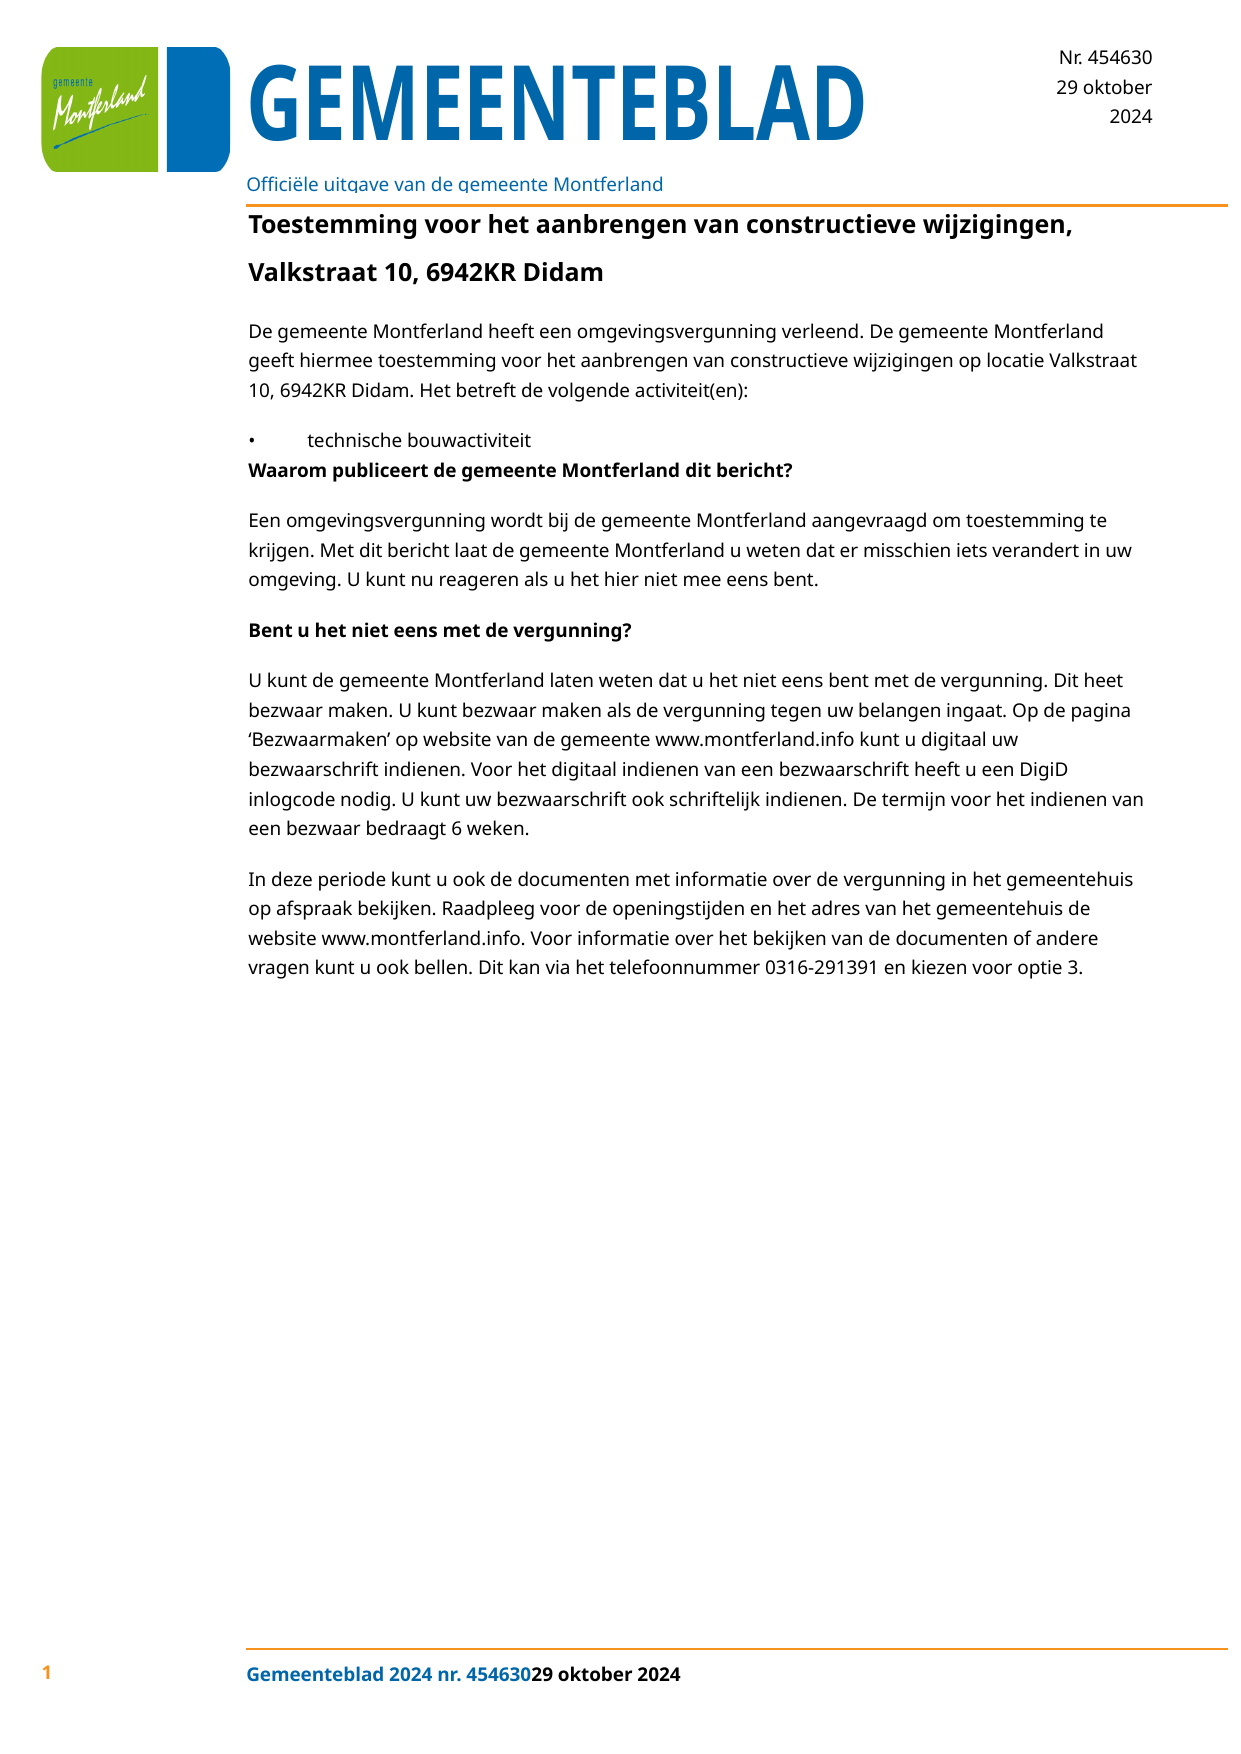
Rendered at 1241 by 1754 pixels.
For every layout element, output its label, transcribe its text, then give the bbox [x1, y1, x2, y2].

picture [41, 47, 231, 172]
text Bent u het niet eens met de vergunning? [248, 617, 1152, 643]
text Waarom publiceert de gemeente Montferland dit bericht? [248, 457, 1152, 483]
text Een omgevingsvergunning wordt bij de gemeente Montferland aangevraagd om toestemming te krijgen. Met dit bericht laat de gemeente Montferland u weten dat er misschien iets verandert in uw omgeving. U kunt nu reageren als u het hier niet mee eens bent. [248, 507, 1152, 592]
list technische bouwactiviteit [248, 427, 1152, 453]
text U kunt de gemeente Montferland laten weten dat u het niet eens bent met de vergunning. Dit heet bezwaar maken. U kunt bezwaar maken als de vergunning tegen uw belangen ingaat. Op de pagina ‘Bezwaarmaken’ op website van de gemeente www.montferland.info kunt u digitaal uw bezwaarschrift indienen. Voor het digitaal indienen van een bezwaarschrift heeft u een DigiD inlogcode nodig. U kunt uw bezwaarschrift ook schriftelijk indienen. De termijn voor het indienen van een bezwaar bedraagt 6 weken. [248, 667, 1152, 841]
text In deze periode kunt u ook de documenten met informatie over de vergunning in het gemeentehuis op afspraak bekijken. Raadpleeg voor de openingstijden en het adres van het gemeentehuis de website www.montferland.info. Voor informatie over het bekijken van de documenten of andere vragen kunt u ook bellen. Dit kan via het telefoonnummer 0316-291391 en kiezen voor optie 3. [248, 866, 1152, 980]
text De gemeente Montferland heeft een omgevingsvergunning verleend. De gemeente Montferland geeft hiermee toestemming voor het aanbrengen van constructieve wijzigingen op locatie Valkstraat 10, 6942KR Didam. Het betreft de volgende activiteit(en): [248, 318, 1152, 403]
text Toestemming voor het aanbrengen van constructieve wijzigingen, Valkstraat 10, 6942KR Didam [248, 207, 1152, 288]
